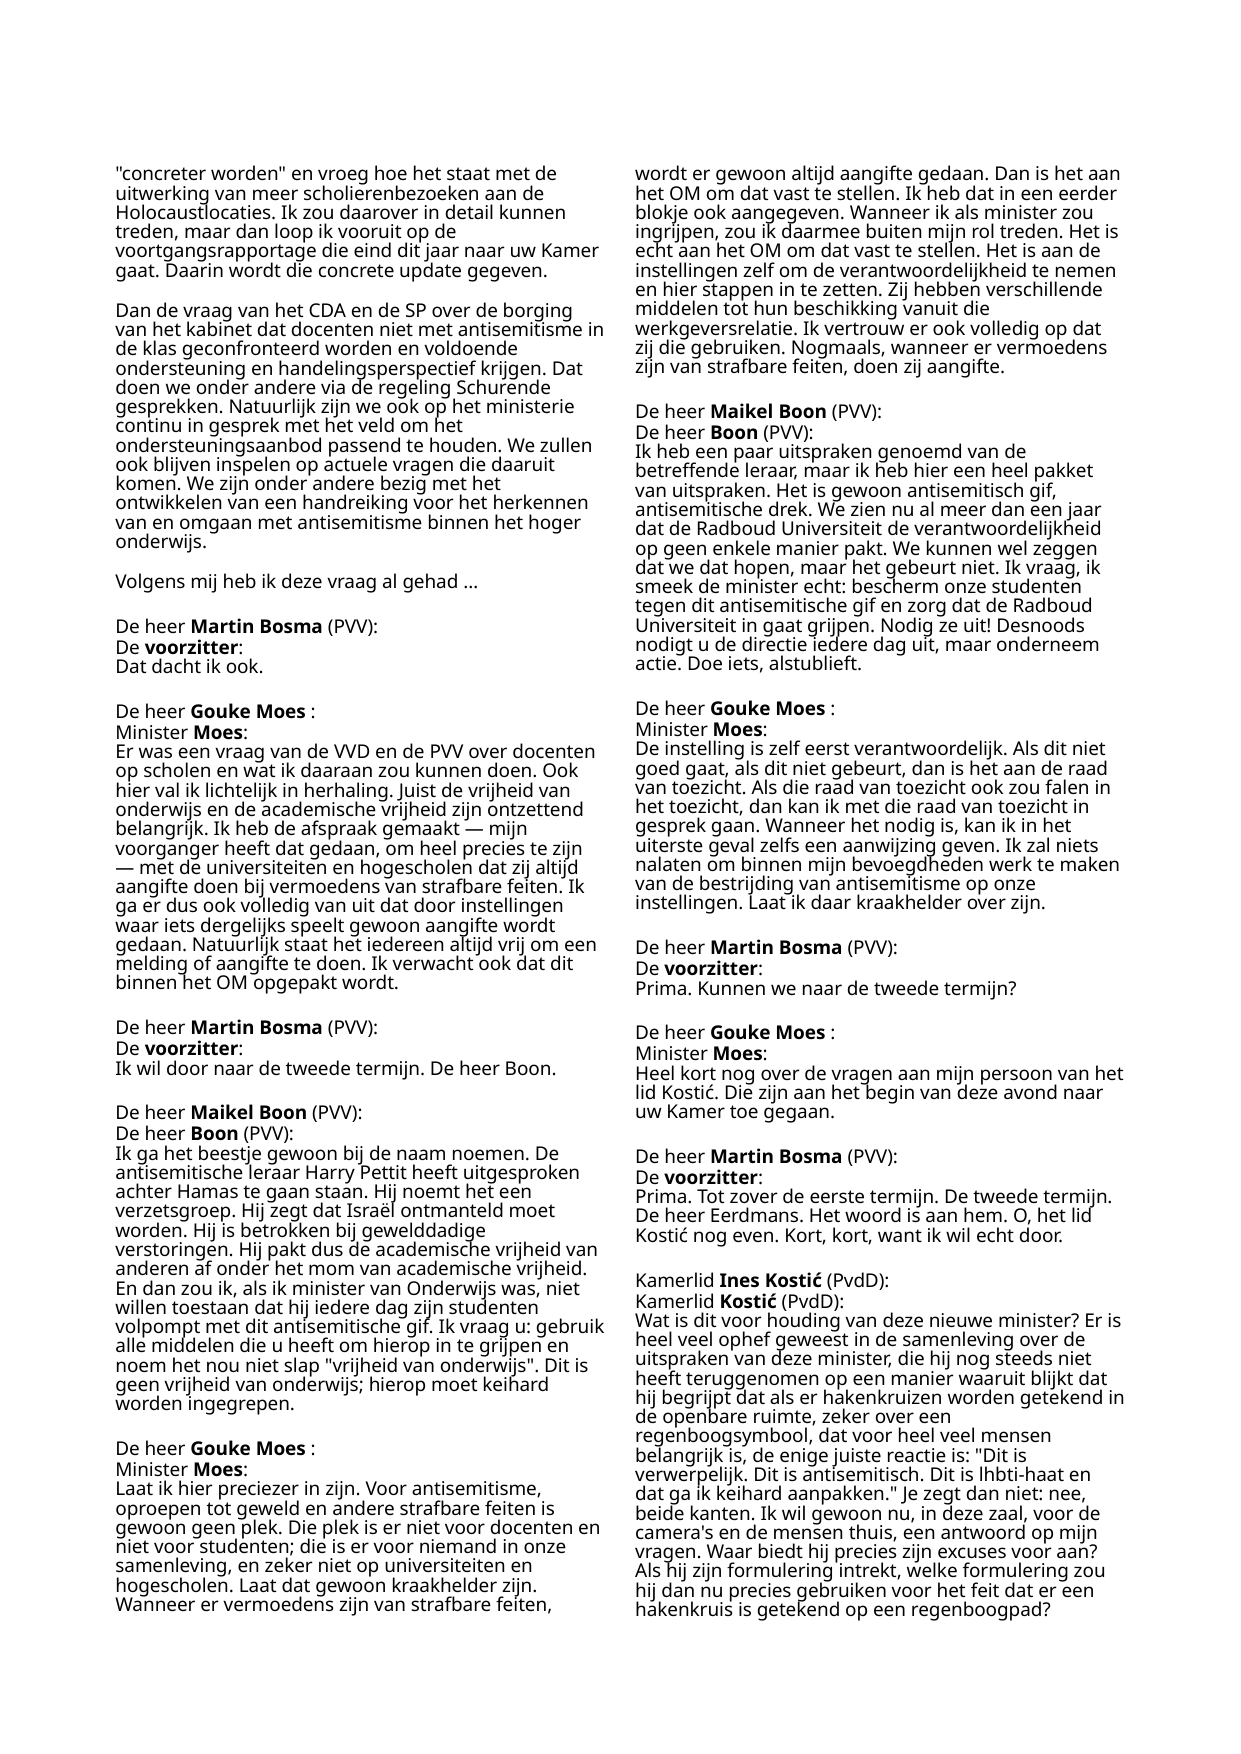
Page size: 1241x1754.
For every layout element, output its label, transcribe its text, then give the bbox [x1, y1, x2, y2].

text De heer Gouke Moes : [115, 698, 605, 724]
text De heer Boon (PVV): [635, 424, 1125, 443]
text De heer Gouke Moes : [115, 1435, 605, 1461]
text De heer Martin Bosma (PVV): [635, 1143, 1125, 1169]
text Er was een vraag van de VVD en de PVV over docenten op scholen en wat ik daaraan zou kunnen doen. Ook hier val ik lichtelijk in herhaling. Juist de vrijheid van onderwijs en de academische vrijheid zijn ontzettend belangrijk. Ik heb de afspraak gemaakt — mijn voorganger heeft dat gedaan, om heel precies te zijn — met de universiteiten en hogescholen dat zij altijd aangifte doen bij vermoedens van strafbare feiten. Ik ga er dus ook volledig van uit dat door instellingen waar iets dergelijks speelt gewoon aangifte wordt gedaan. Natuurlijk staat het iedereen altijd vrij om een melding of aangifte te doen. Ik verwacht ook dat dit binnen het OM opgepakt wordt. [115, 743, 605, 994]
text Dat dacht ik ook. [115, 658, 605, 677]
text De heer Gouke Moes : [635, 695, 1125, 721]
text De voorzitter: [115, 639, 605, 658]
text Laat ik hier preciezer in zijn. Voor antisemitisme, oproepen tot geweld en andere strafbare feiten is gewoon geen plek. Die plek is er niet voor docenten en niet voor studenten; die is er voor niemand in onze samenleving, en zeker niet op universiteiten en hogescholen. Laat dat gewoon kraakhelder zijn. Wanneer er vermoedens zijn van strafbare feiten, [115, 1480, 605, 1615]
text Volgens mij heb ik deze vraag al gehad … [115, 573, 605, 592]
text Heel kort nog over de vragen aan mijn persoon van het lid Kostić. Die zijn aan het begin van deze avond naar uw Kamer toe gegaan. [635, 1064, 1125, 1122]
text Minister Moes: [635, 1045, 1125, 1064]
text De heer Martin Bosma (PVV): [635, 934, 1125, 960]
text Ik ga het beestje gewoon bij de naam noemen. De antisemitische leraar Harry Pettit heeft uitgesproken achter Hamas te gaan staan. Hij noemt het een verzetsgroep. Hij zegt dat Israël ontmanteld moet worden. Hij is betrokken bij gewelddadige verstoringen. Hij pakt dus de academische vrijheid van anderen af onder het mom van academische vrijheid. En dan zou ik, als ik minister van Onderwijs was, niet willen toestaan dat hij iedere dag zijn studenten volpompt met dit antisemitische gif. Ik vraag u: gebruik alle middelen die u heeft om hierop in te grijpen en noem het nou niet slap "vrijheid van onderwijs". Dit is geen vrijheid van onderwijs; hierop moet keihard worden ingegrepen. [115, 1144, 605, 1414]
text De voorzitter: [635, 1169, 1125, 1188]
text Wat is dit voor houding van deze nieuwe minister? Er is heel veel ophef geweest in de samenleving over de uitspraken van deze minister, die hij nog steeds niet heeft teruggenomen op een manier waaruit blijkt dat hij begrijpt dat als er hakenkruizen worden getekend in de openbare ruimte, zeker over een regenboogsymbool, dat voor heel veel mensen belangrijk is, de enige juiste reactie is: "Dit is verwerpelijk. Dit is antisemitisch. Dit is lhbti-haat en dat ga ik keihard aanpakken." Je zegt dan niet: nee, beide kanten. Ik wil gewoon nu, in deze zaal, voor de camera's en de mensen thuis, een antwoord op mijn vragen. Waar biedt hij precies zijn excuses voor aan? Als hij zijn formulering intrekt, welke formulering zou hij dan nu precies gebruiken voor het feit dat er een hakenkruis is getekend op een regenboogpad? [635, 1312, 1125, 1620]
text Kamerlid Kostić (PvdD): [635, 1293, 1125, 1312]
text De heer Maikel Boon (PVV): [115, 1099, 605, 1125]
text wordt er gewoon altijd aangifte gedaan. Dan is het aan het OM om dat vast te stellen. Ik heb dat in een eerder blokje ook aangegeven. Wanneer ik als minister zou ingrijpen, zou ik daarmee buiten mijn rol treden. Het is echt aan het OM om dat vast te stellen. Het is aan de instellingen zelf om de verantwoordelijkheid te nemen en hier stappen in te zetten. Zij hebben verschillende middelen tot hun beschikking vanuit die werkgeversrelatie. Ik vertrouw er ook volledig op dat zij die gebruiken. Nogmaals, wanneer er vermoedens zijn van strafbare feiten, doen zij aangifte. [635, 165, 1125, 377]
text "concreter worden" en vroeg hoe het staat met de uitwerking van meer scholierenbezoeken aan de Holocaustlocaties. Ik zou daarover in detail kunnen treden, maar dan loop ik vooruit op de voortgangsrapportage die eind dit jaar naar uw Kamer gaat. Daarin wordt die concrete update gegeven. [115, 165, 605, 281]
text Dan de vraag van het CDA en de SP over de borging van het kabinet dat docenten niet met antisemitisme in de klas geconfronteerd worden en voldoende ondersteuning en handelingsperspectief krijgen. Dat doen we onder andere via de regeling Schurende gesprekken. Natuurlijk zijn we ook op het ministerie continu in gesprek met het veld om het ondersteuningsaanbod passend te houden. We zullen ook blijven inspelen op actuele vragen die daaruit komen. We zijn onder andere bezig met het ontwikkelen van een handreiking voor het herkennen van en omgaan met antisemitisme binnen het hoger onderwijs. [115, 302, 605, 552]
text De heer Martin Bosma (PVV): [115, 613, 605, 639]
text Prima. Tot zover de eerste termijn. De tweede termijn. De heer Eerdmans. Het woord is aan hem. O, het lid Kostić nog even. Kort, kort, want ik wil echt door. [635, 1188, 1125, 1246]
text De instelling is zelf eerst verantwoordelijk. Als dit niet goed gaat, als dit niet gebeurt, dan is het aan de raad van toezicht. Als die raad van toezicht ook zou falen in het toezicht, dan kan ik met die raad van toezicht in gesprek gaan. Wanneer het nodig is, kan ik in het uiterste geval zelfs een aanwijzing geven. Ik zal niets nalaten om binnen mijn bevoegdheden werk te maken van de bestrijding van antisemitisme op onze instellingen. Laat ik daar kraakhelder over zijn. [635, 740, 1125, 914]
text Minister Moes: [635, 721, 1125, 740]
text Ik wil door naar de tweede termijn. De heer Boon. [115, 1059, 605, 1079]
text De voorzitter: [635, 960, 1125, 979]
text Kamerlid Ines Kostić (PvdD): [635, 1267, 1125, 1293]
text De heer Boon (PVV): [115, 1125, 605, 1144]
text De heer Gouke Moes : [635, 1019, 1125, 1045]
text De voorzitter: [115, 1040, 605, 1059]
text Minister Moes: [115, 1461, 605, 1480]
text Ik heb een paar uitspraken genoemd van de betreffende leraar, maar ik heb hier een heel pakket van uitspraken. Het is gewoon antisemitisch gif, antisemitische drek. We zien nu al meer dan een jaar dat de Radboud Universiteit de verantwoordelijkheid op geen enkele manier pakt. We kunnen wel zeggen dat we dat hopen, maar het gebeurt niet. Ik vraag, ik smeek de minister echt: bescherm onze studenten tegen dit antisemitische gif en zorg dat de Radboud Universiteit in gaat grijpen. Nodig ze uit! Desnoods nodigt u de directie iedere dag uit, maar onderneem actie. Doe iets, alstublieft. [635, 443, 1125, 674]
text De heer Maikel Boon (PVV): [635, 398, 1125, 424]
text De heer Martin Bosma (PVV): [115, 1014, 605, 1040]
text Prima. Kunnen we naar de tweede termijn? [635, 979, 1125, 999]
text Minister Moes: [115, 724, 605, 743]
